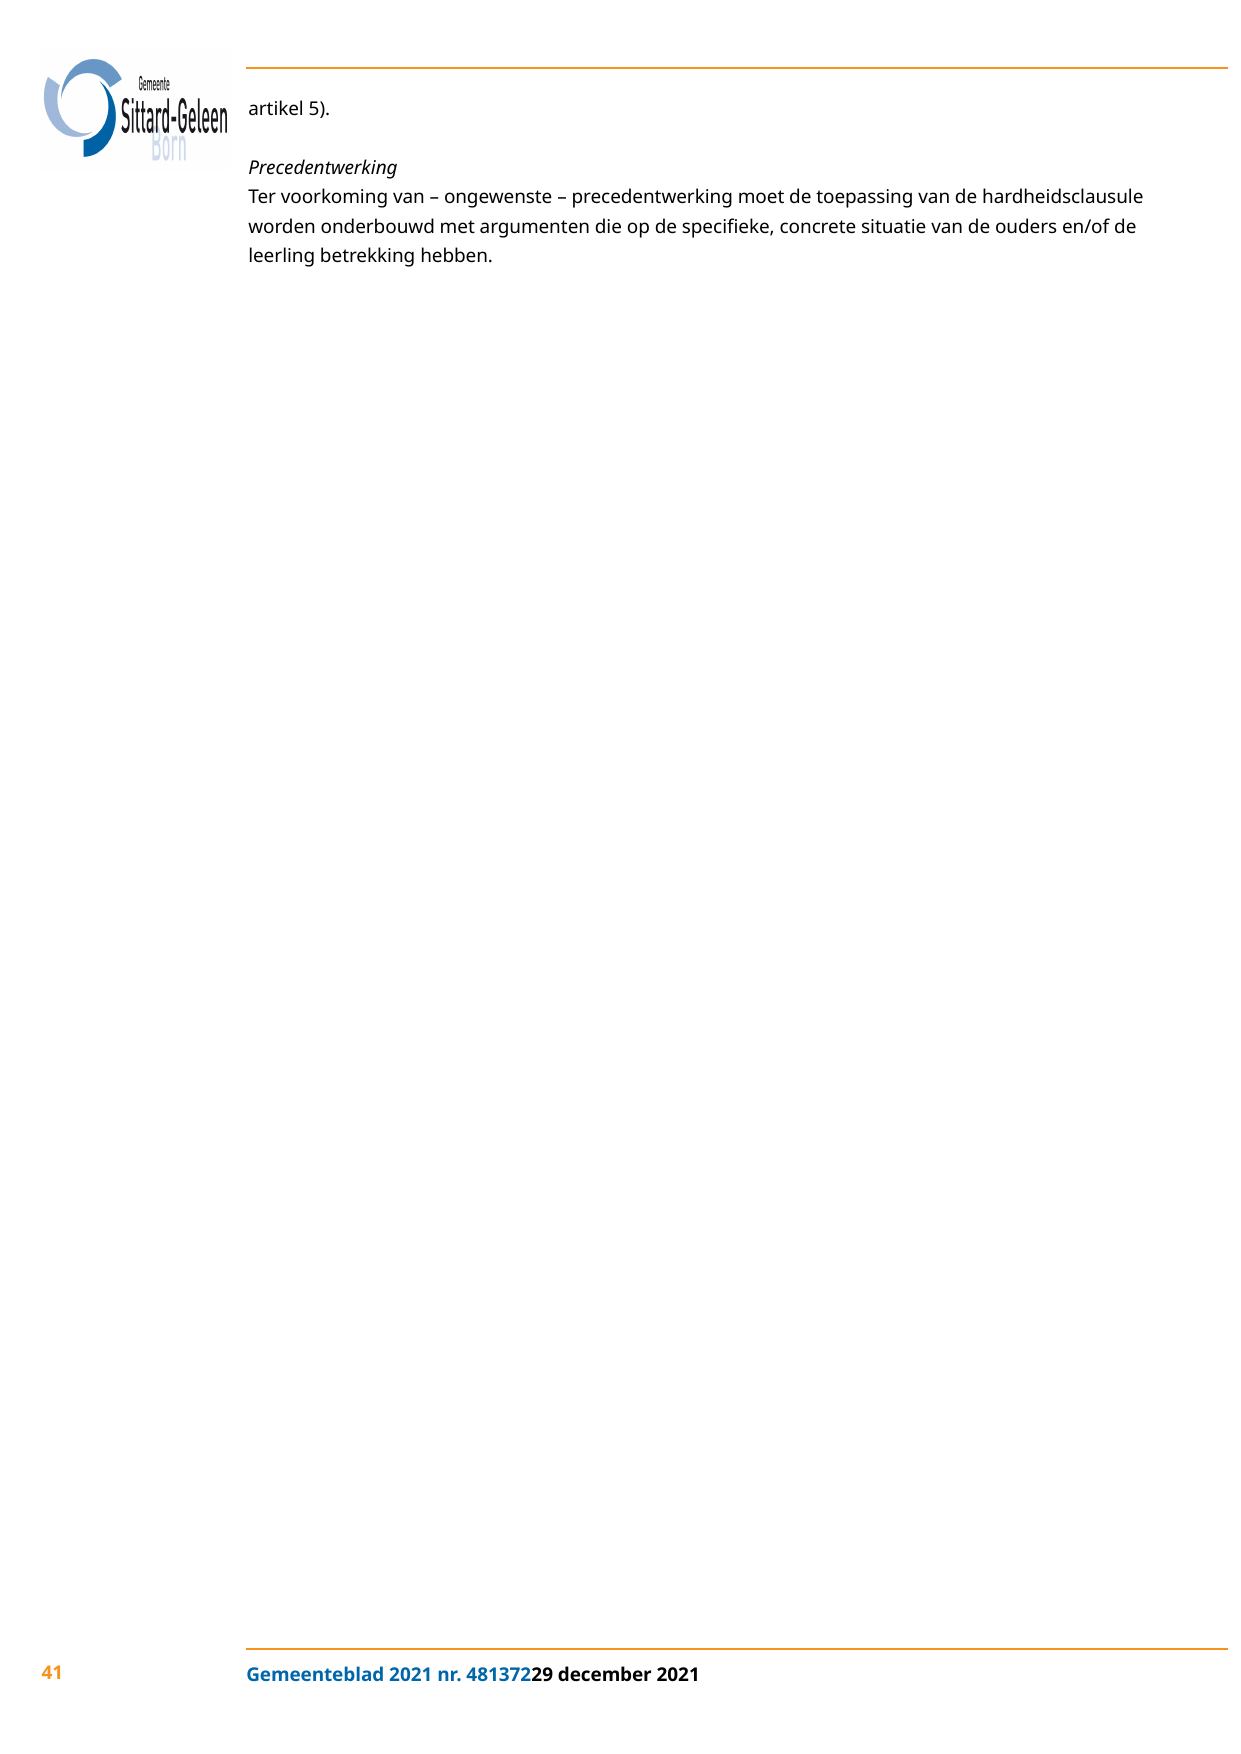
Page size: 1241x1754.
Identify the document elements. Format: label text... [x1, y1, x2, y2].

text Ter voorkoming van – ongewenste – precedentwerking moet de toepassing van de hardheidsclausule worden onderbouwd met argumenten die op de specifieke, concrete situatie van de ouders en/of de leerling betrekking hebben. [248, 183, 1152, 268]
text Precedentwerking [248, 154, 1152, 180]
text artikel 5). [248, 95, 1152, 121]
picture [41, 47, 231, 172]
